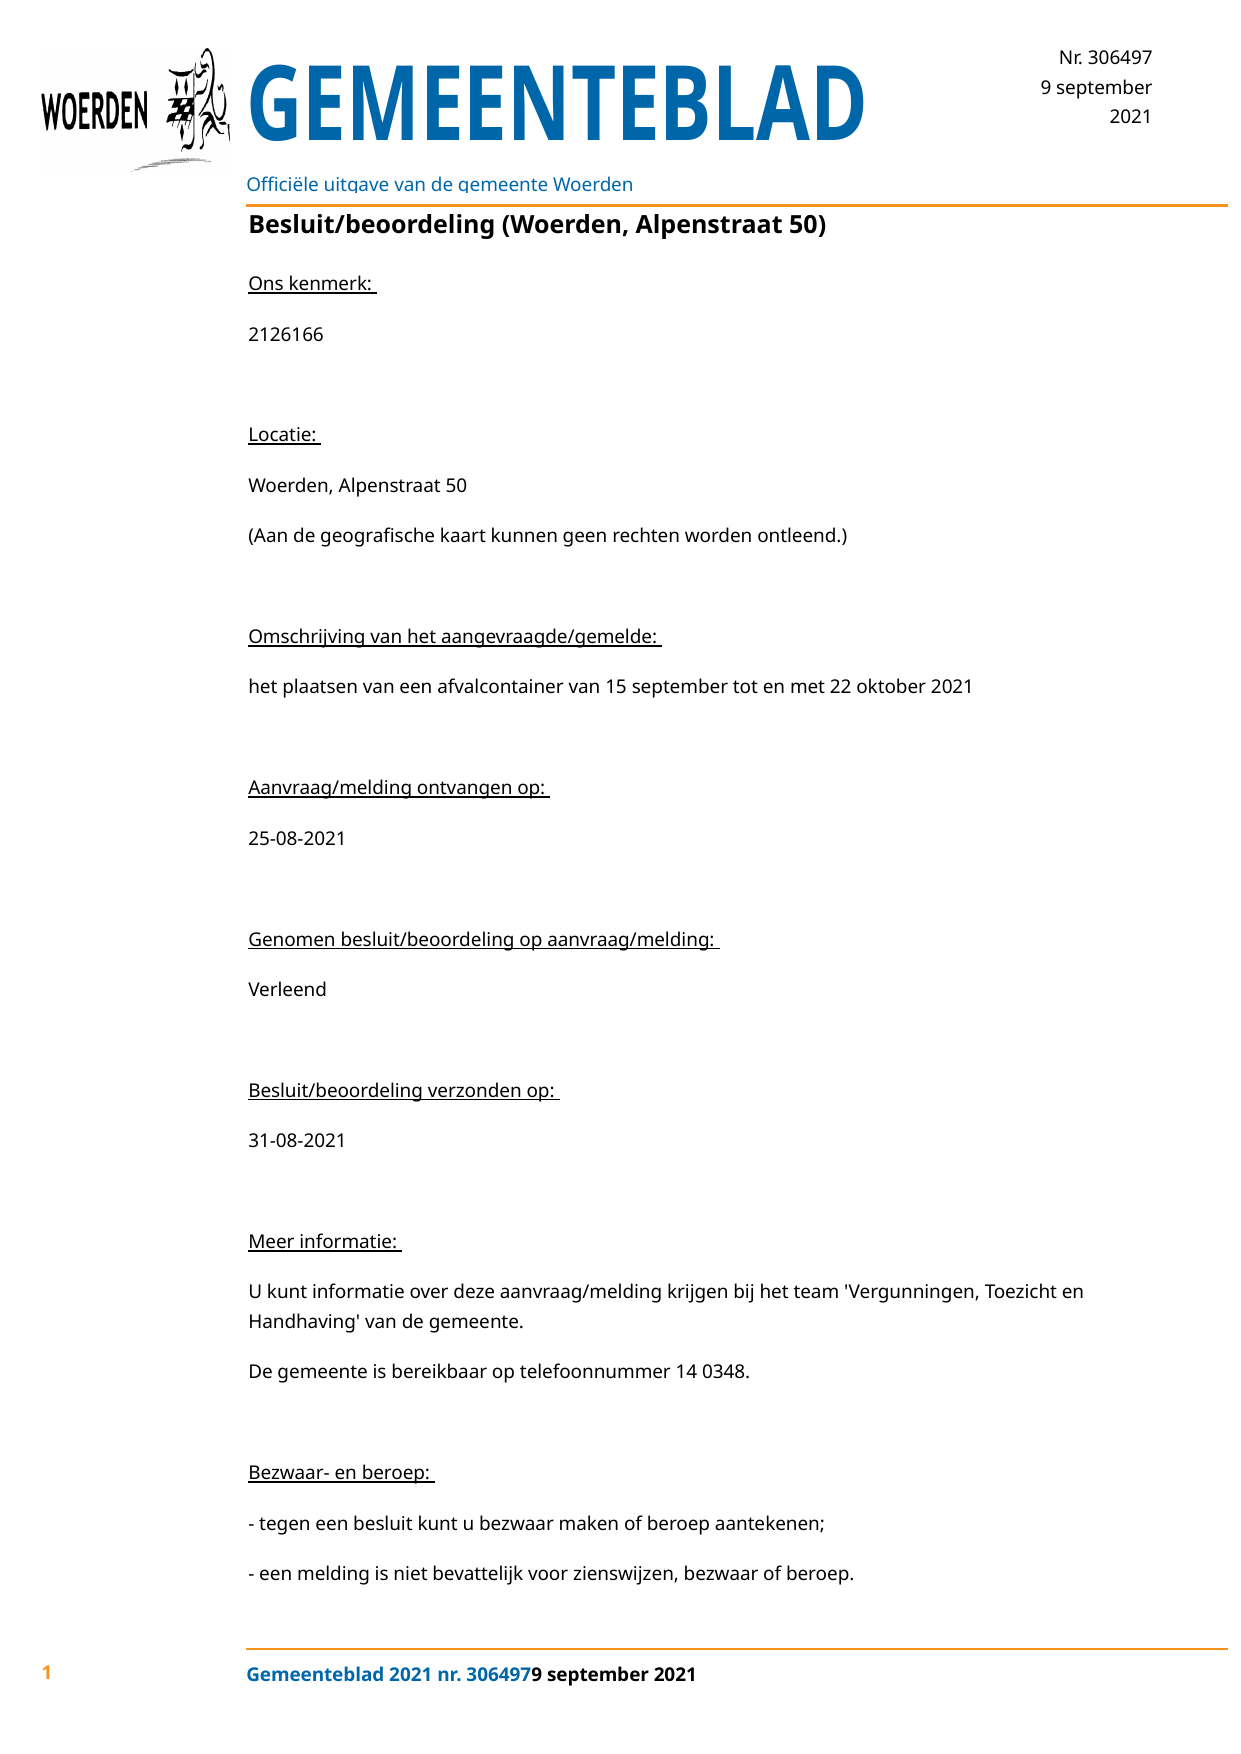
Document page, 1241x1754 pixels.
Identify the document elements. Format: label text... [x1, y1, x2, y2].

text - tegen een besluit kunt u bezwaar maken of beroep aantekenen; [248, 1510, 1152, 1536]
text 31-08-2021 [248, 1127, 1152, 1153]
text Meer informatie: [248, 1228, 1152, 1254]
text Omschrijving van het aangevraagde/gemelde: [248, 623, 1152, 649]
text Genomen besluit/beoordeling op aanvraag/melding: [248, 926, 1152, 951]
text Bezwaar- en beroep: [248, 1459, 1152, 1485]
text Verleend [248, 976, 1152, 1002]
text het plaatsen van een afvalcontainer van 15 september tot en met 22 oktober 2021 [248, 674, 1152, 699]
text (Aan de geografische kaart kunnen geen rechten worden ontleend.) [248, 522, 1152, 548]
text Woerden, Alpenstraat 50 [248, 472, 1152, 498]
text 2126166 [248, 321, 1152, 346]
text Ons kenmerk: [248, 270, 1152, 296]
text 25-08-2021 [248, 825, 1152, 851]
text Locatie: [248, 422, 1152, 447]
text Besluit/beoordeling verzonden op: [248, 1077, 1152, 1103]
text Aanvraag/melding ontvangen op: [248, 774, 1152, 800]
text De gemeente is bereikbaar op telefoonnummer 14 0348. [248, 1359, 1152, 1384]
text Besluit/beoordeling (Woerden, Alpenstraat 50) [248, 207, 1152, 241]
text U kunt informatie over deze aanvraag/melding krijgen bij het team 'Vergunningen, Toezicht en Handhaving' van de gemeente. [248, 1279, 1152, 1334]
picture [41, 47, 231, 172]
text - een melding is niet bevattelijk voor zienswijzen, bezwaar of beroep. [248, 1560, 1152, 1586]
